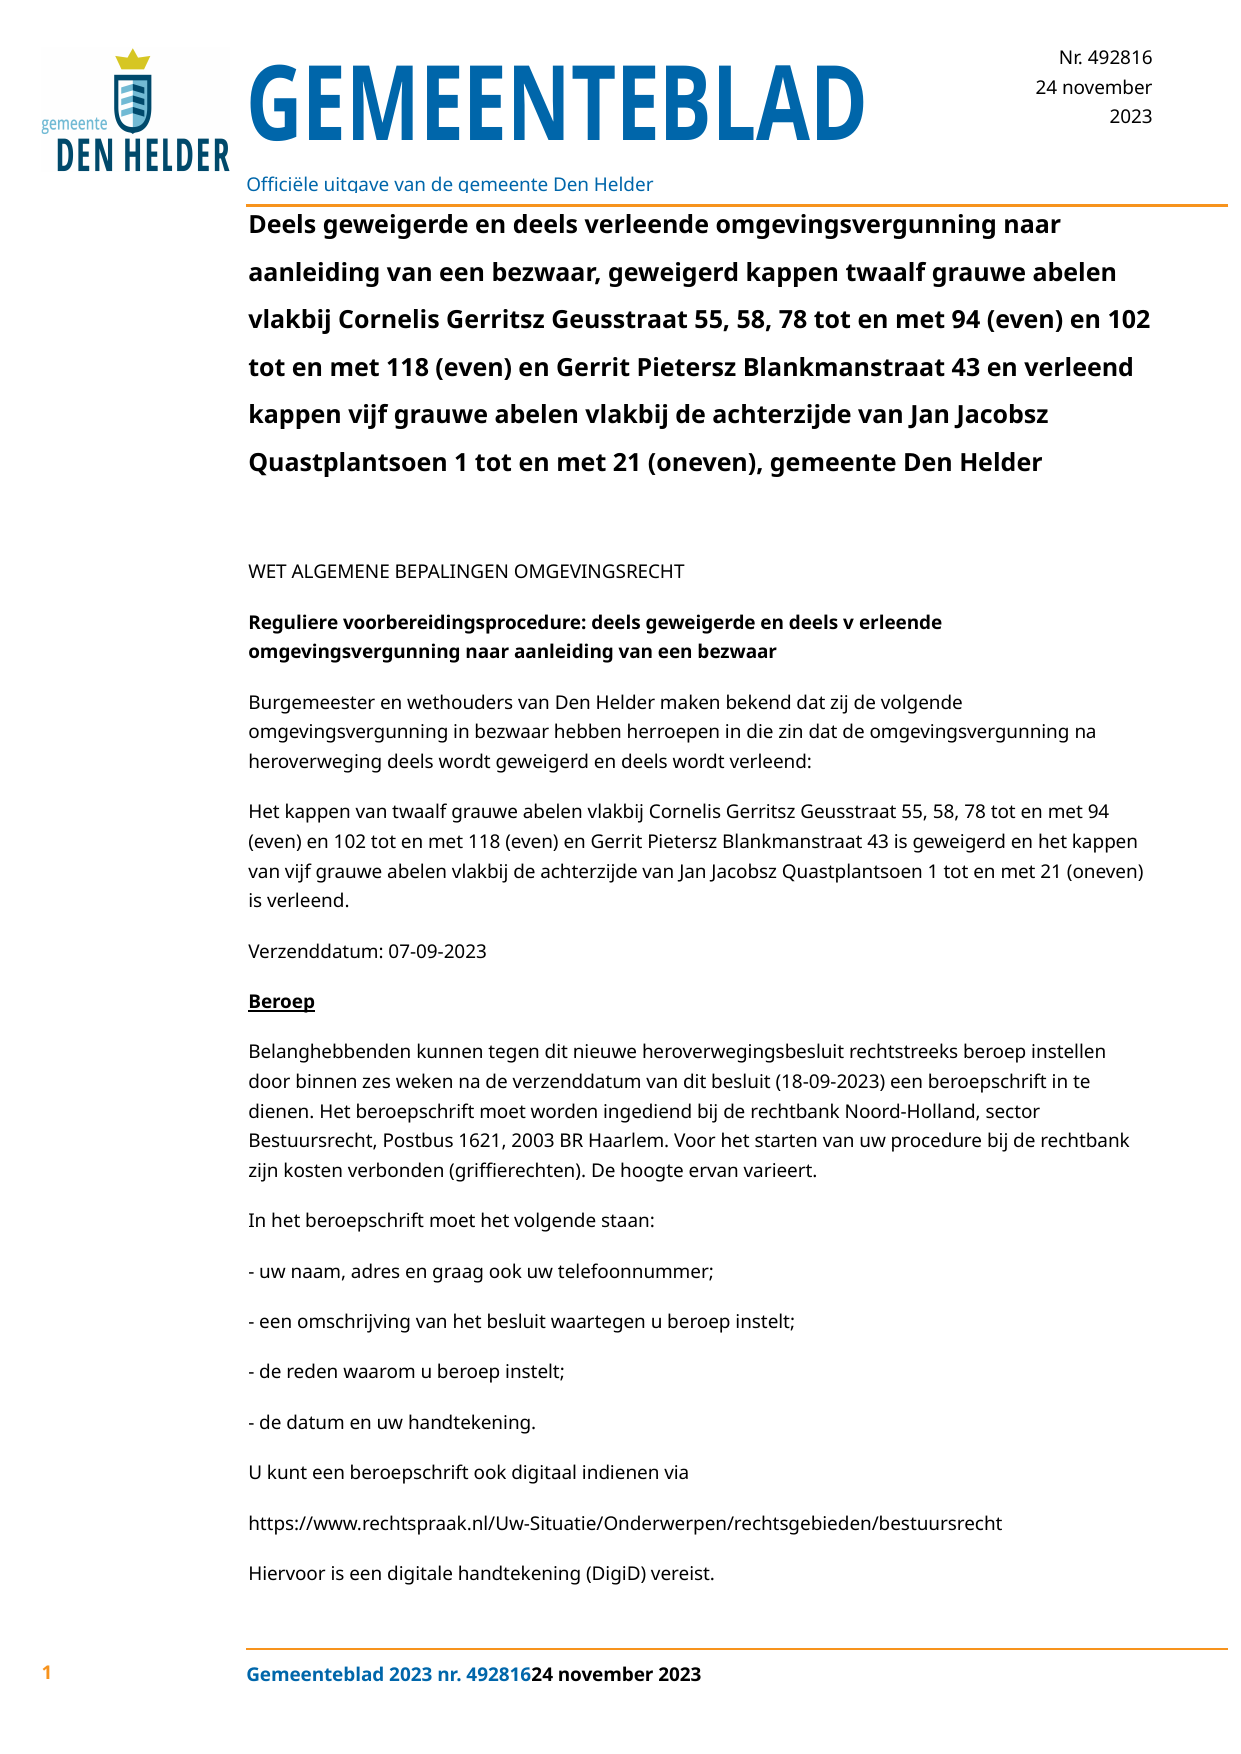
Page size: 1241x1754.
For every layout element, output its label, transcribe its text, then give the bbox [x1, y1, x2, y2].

text - de datum en uw handtekening. [248, 1409, 1152, 1435]
picture [182, 144, 187, 165]
text Reguliere voorbereidingsprocedure: deels geweigerde en deels v erleende omgevingsvergunning naar aanleiding van een bezwaar [248, 609, 1152, 664]
text Beroep [248, 988, 1152, 1014]
picture [41, 47, 231, 172]
text Deels geweigerde en deels verleende omgevingsvergunning naar aanleiding van een bezwaar, geweigerd kappen twaalf grauwe abelen vlakbij Cornelis Gerritsz Geusstraat 55, 58, 78 tot en met 94 (even) en 102 tot en met 118 (even) en Gerrit Pietersz Blankmanstraat 43 en verleend kappen vijf grauwe abelen vlakbij de achterzijde van Jan Jacobsz Quastplantsoen 1 tot en met 21 (oneven), gemeente Den Helder [248, 207, 1152, 479]
text U kunt een beroepschrift ook digitaal indienen via [248, 1459, 1152, 1485]
text WET ALGEMENE BEPALINGEN OMGEVINGSRECHT [248, 559, 1152, 584]
text https://www.rechtspraak.nl/Uw-Situatie/Onderwerpen/rechtsgebieden/bestuursrecht [248, 1510, 1152, 1536]
picture [63, 144, 68, 165]
text In het beroepschrift moet het volgende staan: [248, 1207, 1152, 1233]
text Hiervoor is een digitale handtekening (DigiD) vereist. [248, 1560, 1152, 1586]
picture [100, 154, 106, 172]
text Belanghebbenden kunnen tegen dit nieuwe heroverwegingsbesluit rechtstreeks beroep instellen door binnen zes weken na de verzenddatum van dit besluit (18-09-2023) een beroepschrift in te dienen. Het beroepschrift moet worden ingediend bij de rechtbank Noord-Holland, sector Bestuursrecht, Postbus 1621, 2003 BR Haarlem. Voor het starten van uw procedure bij de rechtbank zijn kosten verbonden (griffierechten). De hoogte ervan varieert. [248, 1039, 1152, 1183]
text - uw naam, adres en graag ook uw telefoonnummer; [248, 1258, 1152, 1284]
text Verzenddatum: 07-09-2023 [248, 938, 1152, 964]
picture [130, 157, 135, 172]
text Burgemeester en wethouders van Den Helder maken bekend dat zij de volgende omgevingsvergunning in bezwaar hebben herroepen in die zin dat de omgevingsvergunning na heroverweging deels wordt geweigerd en deels wordt verleend: [248, 689, 1152, 774]
text - de reden waarom u beroep instelt; [248, 1359, 1152, 1384]
picture [220, 160, 224, 172]
text Het kappen van twaalf grauwe abelen vlakbij Cornelis Gerritsz Geusstraat 55, 58, 78 tot en met 94 (even) en 102 tot en met 118 (even) en Gerrit Pietersz Blankmanstraat 43 is geweigerd en het kappen van vijf grauwe abelen vlakbij de achterzijde van Jan Jacobsz Quastplantsoen 1 tot en met 21 (oneven) is verleend. [248, 799, 1152, 913]
text - een omschrijving van het besluit waartegen u beroep instelt; [248, 1308, 1152, 1334]
